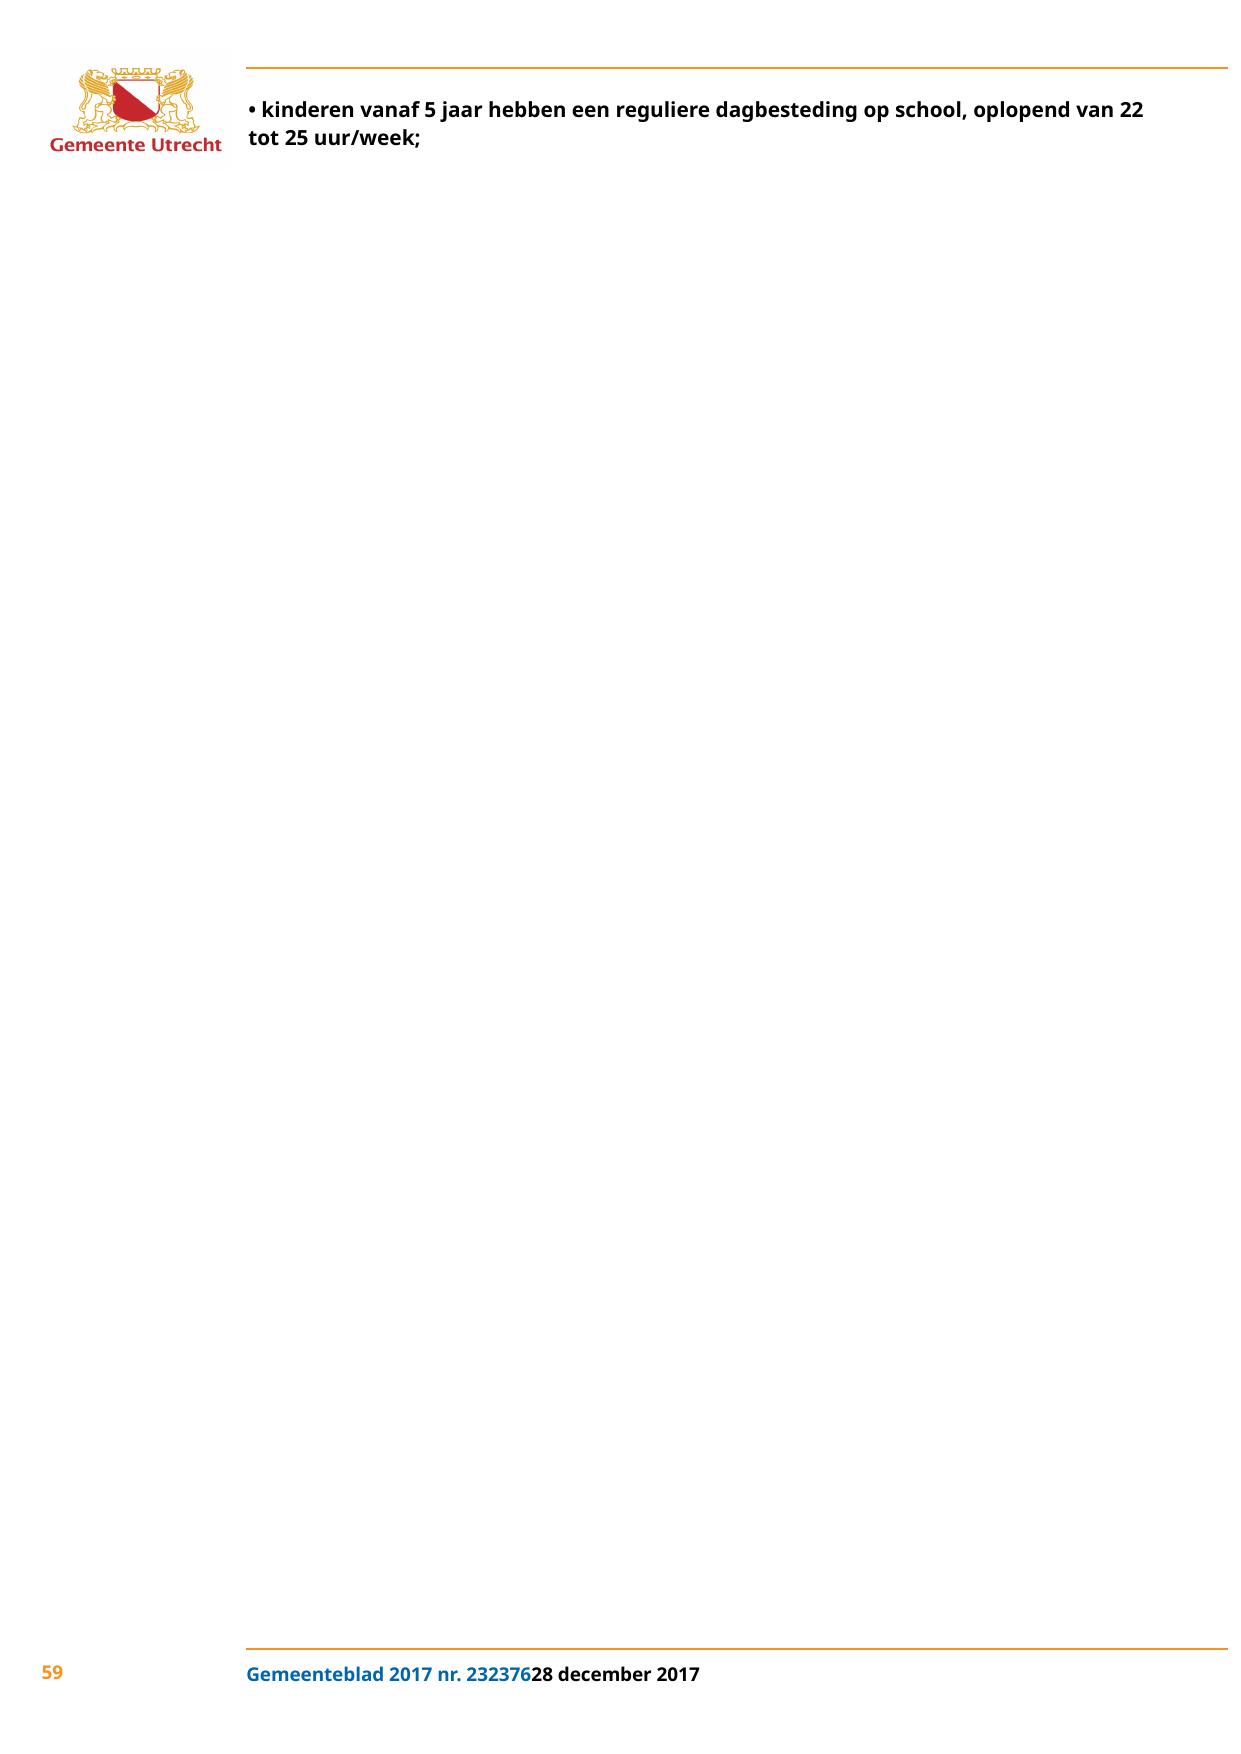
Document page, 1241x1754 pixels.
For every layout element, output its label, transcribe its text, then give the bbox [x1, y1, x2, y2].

picture [41, 47, 231, 172]
text • kinderen vanaf 5 jaar hebben een reguliere dagbesteding op school, oplopend van 22 tot 25 uur/week; [248, 95, 1152, 152]
